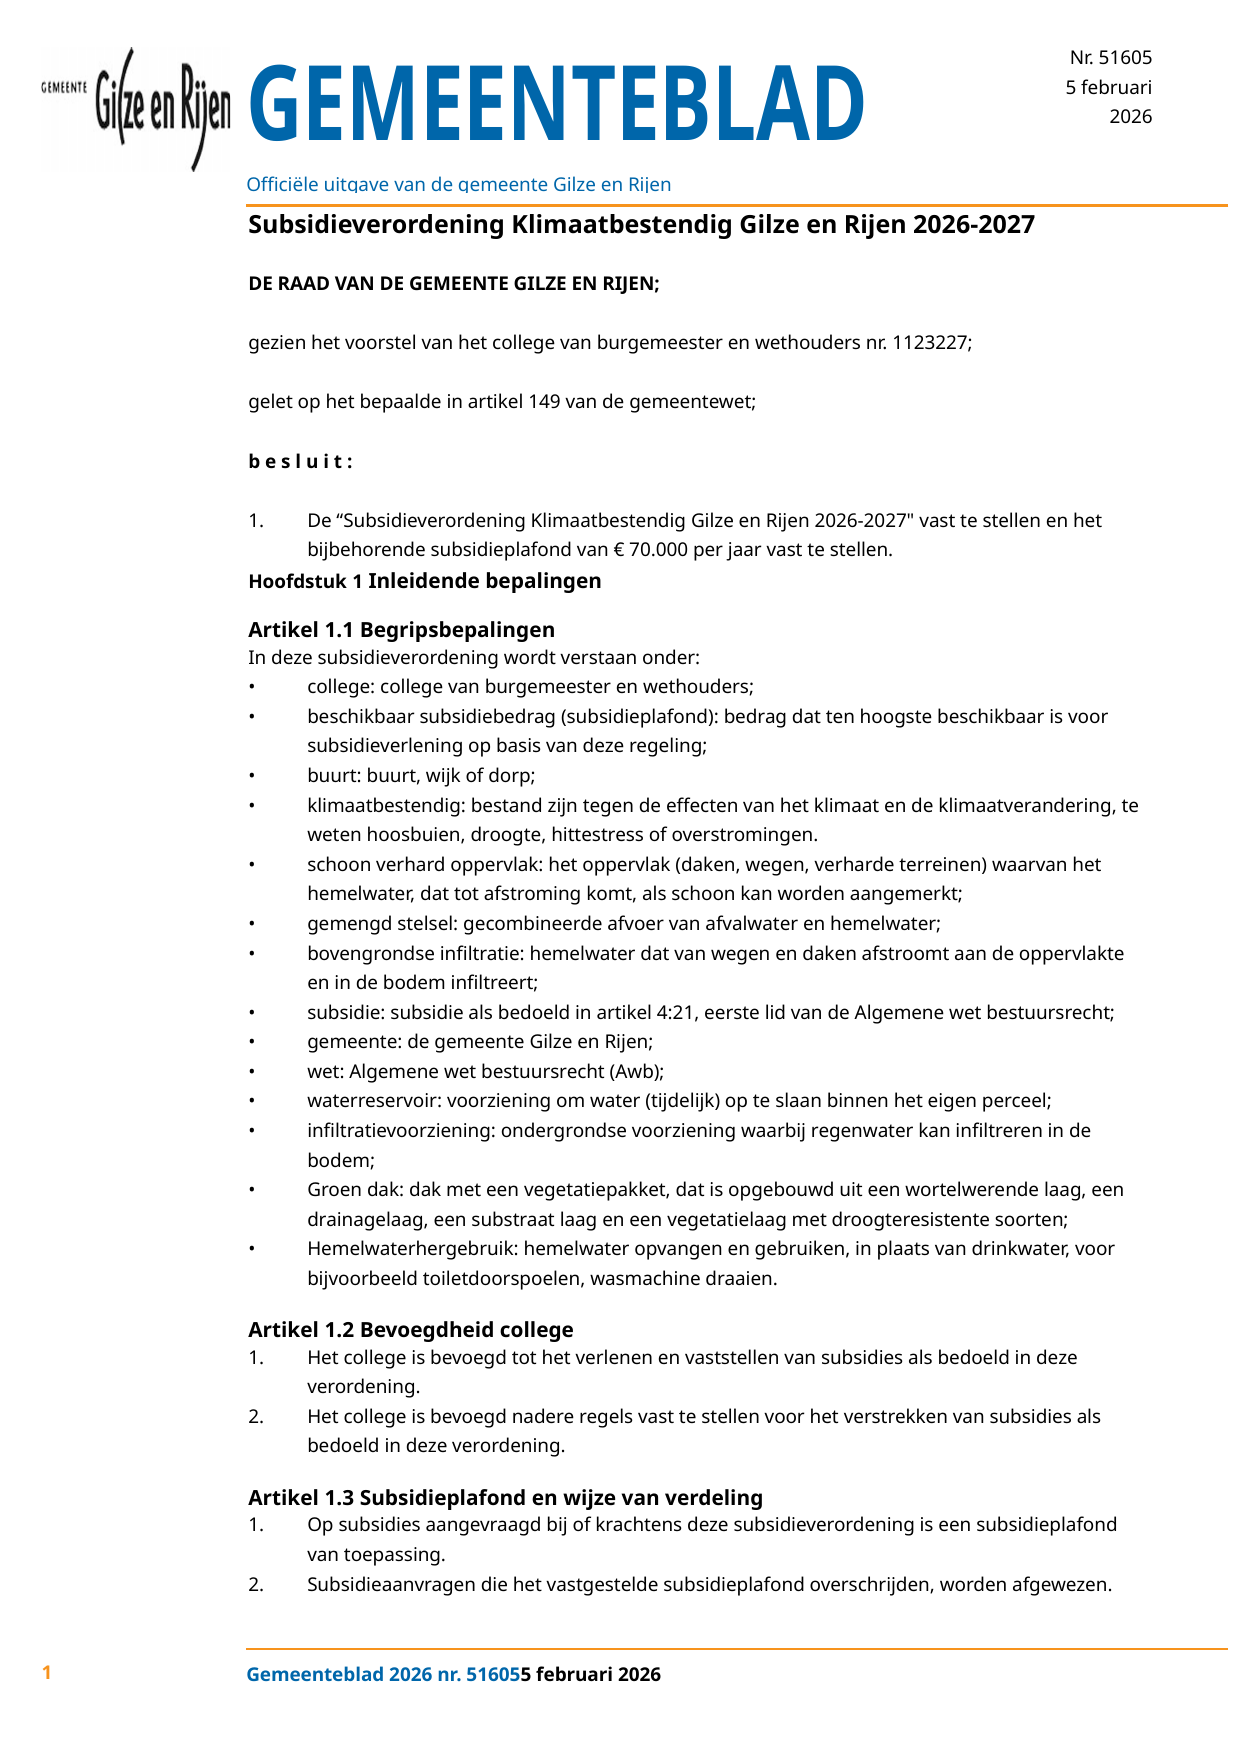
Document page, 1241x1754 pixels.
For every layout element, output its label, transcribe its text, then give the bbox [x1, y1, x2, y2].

picture [41, 47, 231, 172]
list subsidie: subsidie als bedoeld in artikel 4:21, eerste lid van de Algemene wet bestuursrecht; [248, 999, 1152, 1024]
text Hoofdstuk 1 Inleidende bepalingen [248, 566, 1152, 594]
list wet: Algemene wet bestuursrecht (Awb); [248, 1058, 1152, 1084]
list Op subsidies aangevraagd bij of krachtens deze subsidieverordening is een subsidieplafond van toepassing. [248, 1512, 1152, 1567]
list schoon verhard oppervlak: het oppervlak (daken, wegen, verharde terreinen) waarvan het hemelwater, dat tot afstroming komt, als schoon kan worden aangemerkt; [248, 851, 1152, 906]
list beschikbaar subsidiebedrag (subsidieplafond): bedrag dat ten hoogste beschikbaar is voor subsidieverlening op basis van deze regeling; [248, 703, 1152, 758]
text DE RAAD VAN DE GEMEENTE GILZE EN RIJEN; [248, 270, 1152, 296]
text Artikel 1.3 Subsidieplafond en wijze van verdeling [248, 1483, 1152, 1512]
list bovengrondse infiltratie: hemelwater dat van wegen en daken afstroomt aan de oppervlakte en in de bodem infiltreert; [248, 940, 1152, 995]
list Het college is bevoegd nadere regels vast te stellen voor het verstrekken van subsidies als bedoeld in deze verordening. [248, 1403, 1152, 1458]
list gemengd stelsel: gecombineerde afvoer van afvalwater en hemelwater; [248, 910, 1152, 936]
list buurt: buurt, wijk of dorp; [248, 762, 1152, 788]
list infiltratievoorziening: ondergrondse voorziening waarbij regenwater kan infiltreren in de bodem; [248, 1117, 1152, 1172]
list Groen dak: dak met een vegetatiepakket, dat is opgebouwd uit een wortelwerende laag, een drainagelaag, een substraat laag en een vegetatielaag met droogteresistente soorten; [248, 1176, 1152, 1232]
text b e s l u i t : [248, 448, 1152, 473]
list waterreservoir: voorziening om water (tijdelijk) op te slaan binnen het eigen perceel; [248, 1088, 1152, 1113]
list Het college is bevoegd tot het verlenen en vaststellen van subsidies als bedoeld in deze verordening. [248, 1344, 1152, 1399]
list Hemelwaterhergebruik: hemelwater opvangen en gebruiken, in plaats van drinkwater, voor bijvoorbeeld toiletdoorspoelen, wasmachine draaien. [248, 1236, 1152, 1291]
list college: college van burgemeester en wethouders; [248, 673, 1152, 699]
text Subsidieverordening Klimaatbestendig Gilze en Rijen 2026-2027 [248, 207, 1152, 241]
list Subsidieaanvragen die het vastgestelde subsidieplafond overschrijden, worden afgewezen. [248, 1571, 1152, 1596]
text Artikel 1.1 Begripsbepalingen [248, 615, 1152, 644]
list klimaatbestendig: bestand zijn tegen de effecten van het klimaat en de klimaatverandering, te weten hoosbuien, droogte, hittestress of overstromingen. [248, 792, 1152, 847]
list De “Subsidieverordening Klimaatbestendig Gilze en Rijen 2026-2027" vast te stellen en het bijbehorende subsidieplafond van € 70.000 per jaar vast te stellen. [248, 507, 1152, 562]
text In deze subsidieverordening wordt verstaan onder: [248, 644, 1152, 669]
text Artikel 1.2 Bevoegdheid college [248, 1316, 1152, 1344]
text gelet op het bepaalde in artikel 149 van de gemeentewet; [248, 389, 1152, 414]
list gemeente: de gemeente Gilze en Rijen; [248, 1028, 1152, 1054]
text gezien het voorstel van het college van burgemeester en wethouders nr. 1123227; [248, 329, 1152, 355]
